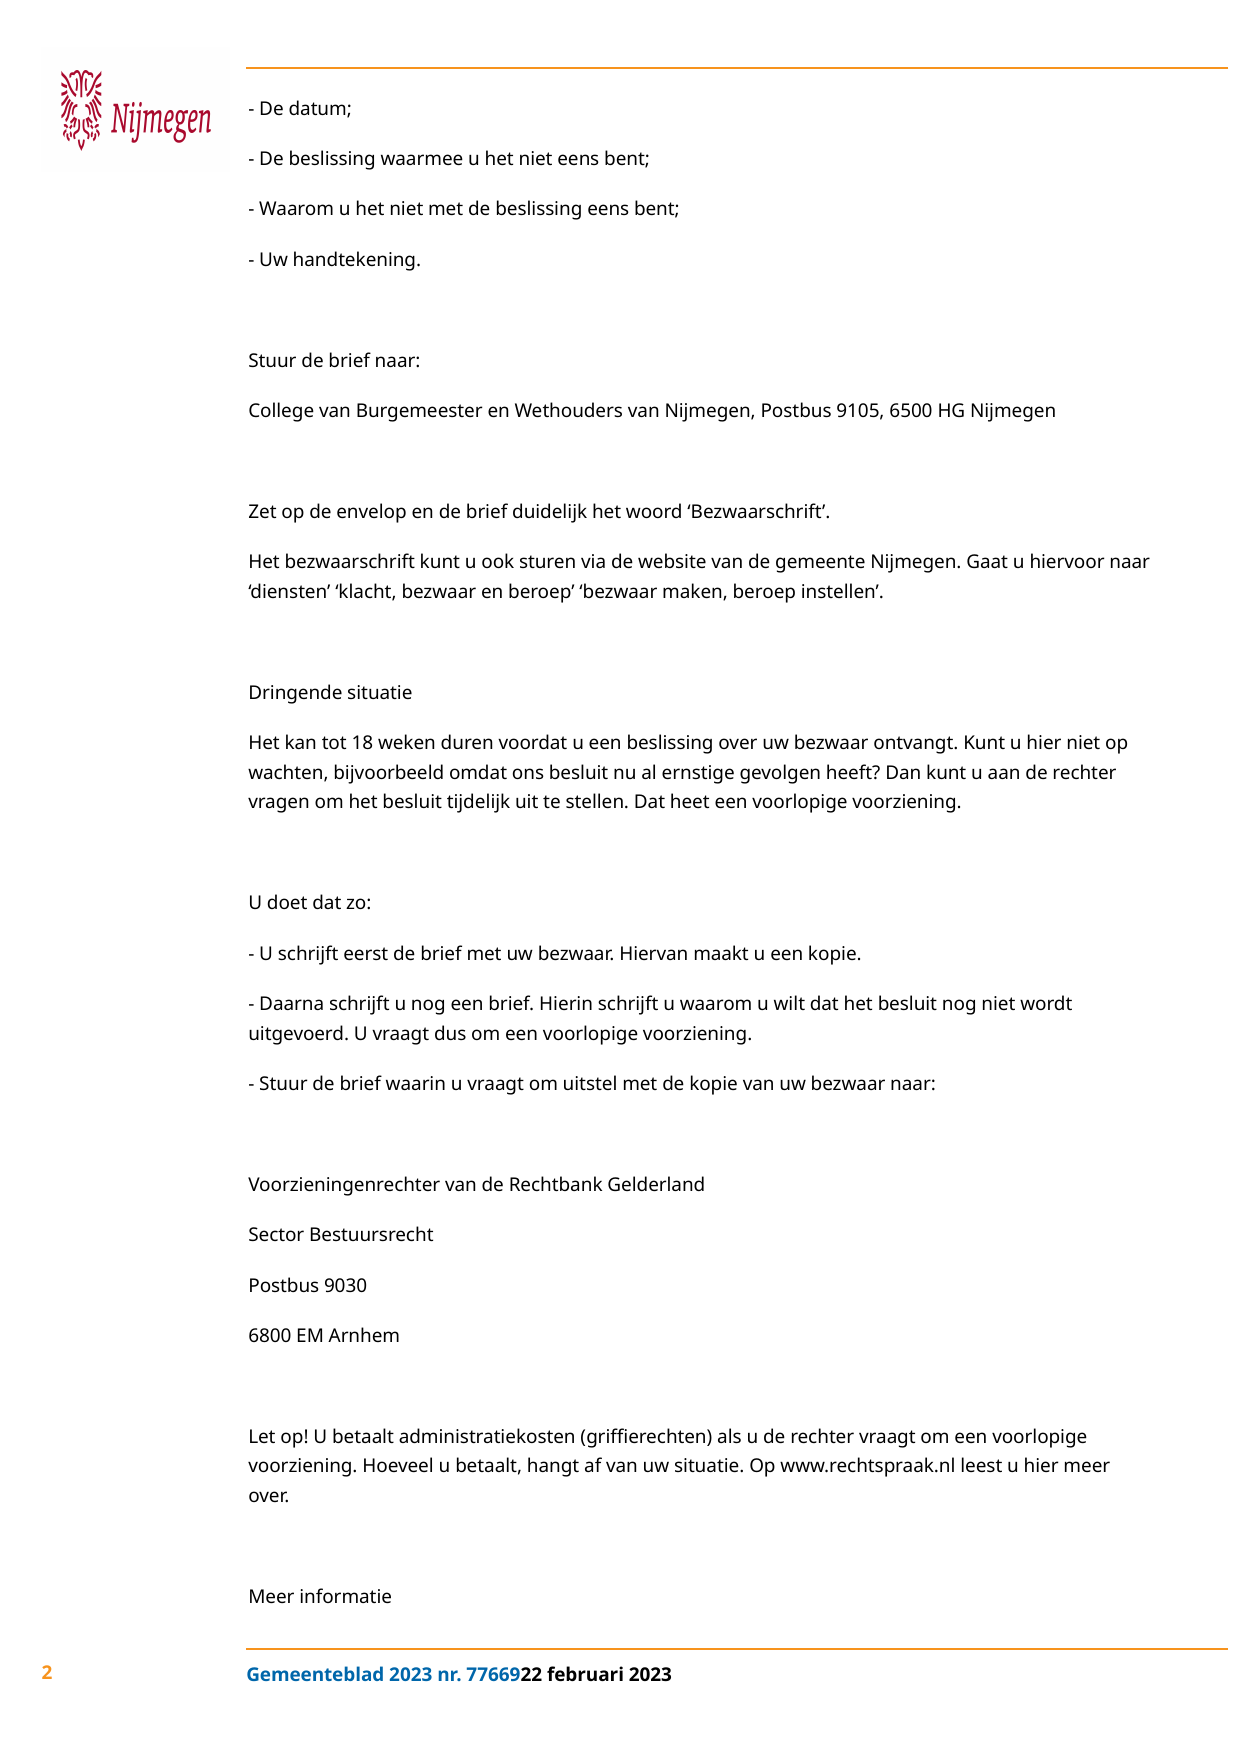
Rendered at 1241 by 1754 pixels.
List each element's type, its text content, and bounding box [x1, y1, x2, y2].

text College van Burgemeester en Wethouders van Nijmegen, Postbus 9105, 6500 HG Nijmegen [248, 397, 1152, 423]
text Sector Bestuursrecht [248, 1221, 1152, 1247]
text - U schrijft eerst de brief met uw bezwaar. Hiervan maakt u een kopie. [248, 940, 1152, 966]
text - Daarna schrijft u nog een brief. Hierin schrijft u waarom u wilt dat het besluit nog niet wordt uitgevoerd. U vraagt dus om een voorlopige voorziening. [248, 990, 1152, 1046]
text Het kan tot 18 weken duren voordat u een beslissing over uw bezwaar ontvangt. Kunt u hier niet op wachten, bijvoorbeeld omdat ons besluit nu al ernstige gevolgen heeft? Dan kunt u aan de rechter vragen om het besluit tijdelijk uit te stellen. Dat heet een voorlopige voorziening. [248, 729, 1152, 814]
text Het bezwaarschrift kunt u ook sturen via de website van de gemeente Nijmegen. Gaat u hiervoor naar ‘diensten’ ‘klacht, bezwaar en beroep’ ‘bezwaar maken, beroep instellen’. [248, 548, 1152, 604]
text Meer informatie [248, 1583, 1152, 1609]
text U doet dat zo: [248, 889, 1152, 915]
text 6800 EM Arnhem [248, 1322, 1152, 1348]
text - Waarom u het niet met de beslissing eens bent; [248, 196, 1152, 221]
text Dringende situatie [248, 679, 1152, 705]
text Voorzieningenrechter van de Rechtbank Gelderland [248, 1171, 1152, 1197]
text Stuur de brief naar: [248, 347, 1152, 373]
text - Uw handtekening. [248, 246, 1152, 272]
text Postbus 9030 [248, 1272, 1152, 1298]
text Zet op de envelop en de brief duidelijk het woord ‘Bezwaarschrift’. [248, 498, 1152, 524]
text - De datum; [248, 95, 1152, 121]
text Let op! U betaalt administratiekosten (griffierechten) als u de rechter vraagt om een voorlopige voorziening. Hoeveel u betaalt, hangt af van uw situatie. Op www.rechtspraak.nl leest u hier meer over. [248, 1423, 1152, 1508]
picture [41, 47, 231, 172]
text - Stuur de brief waarin u vraagt om uitstel met de kopie van uw bezwaar naar: [248, 1070, 1152, 1096]
text - De beslissing waarmee u het niet eens bent; [248, 145, 1152, 171]
